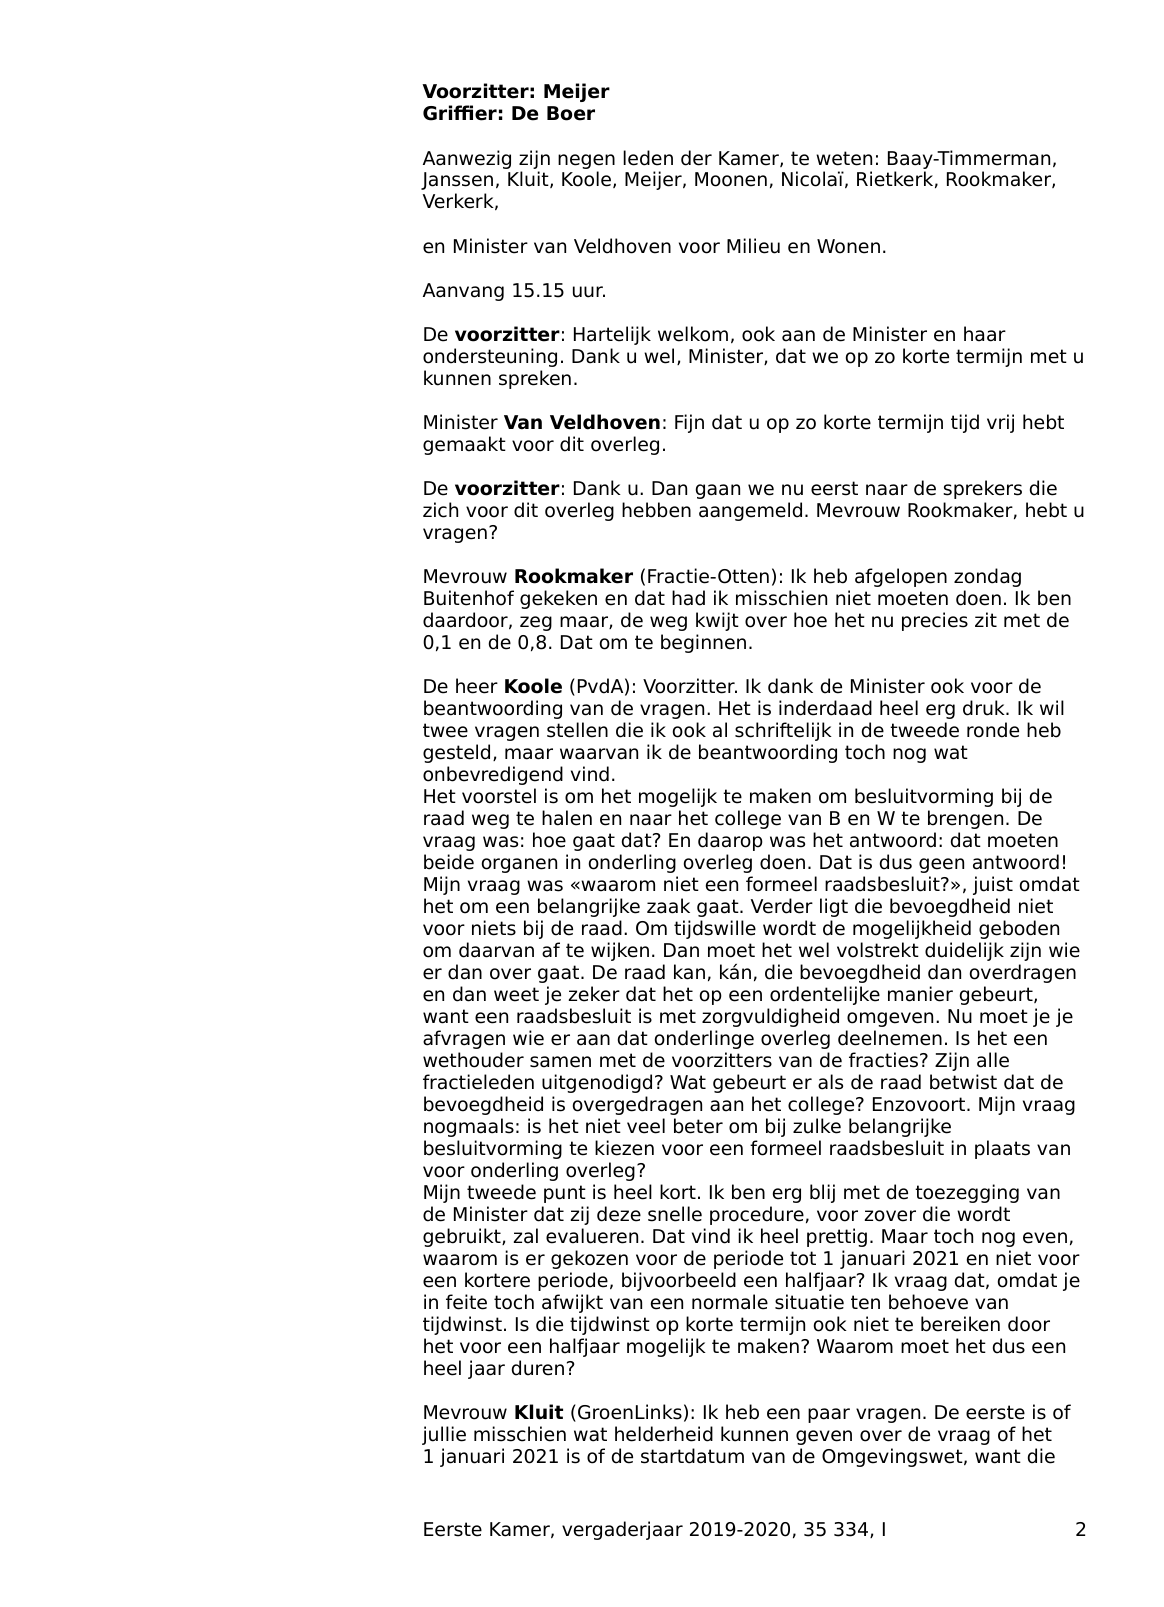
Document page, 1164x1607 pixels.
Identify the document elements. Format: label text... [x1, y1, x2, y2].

text en Minister van Veldhoven voor Milieu en Wonen. [422, 236, 1087, 257]
text Aanvang 15.15 uur. [422, 280, 1087, 302]
text De voorzitter: Dank u. Dan gaan we nu eerst naar de sprekers die zich voor dit overleg hebben aangemeld. Mevrouw Rookmaker, hebt u vragen? [422, 478, 1087, 544]
text Voorzitter: Meijer [422, 81, 1087, 103]
text Mevrouw Rookmaker (Fractie-Otten): Ik heb afgelopen zondag Buitenhof gekeken en dat had ik misschien niet moeten doen. Ik ben daardoor, zeg maar, de weg kwijt over hoe het nu precies zit met de 0,1 en de 0,8. Dat om te beginnen. [422, 566, 1087, 654]
text Aanwezig zijn negen leden der Kamer, te weten: Baay-Timmerman, Janssen, Kluit, Koole, Meijer, Moonen, Nicolaï, Rietkerk, Rookmaker, Verkerk, [422, 147, 1087, 213]
text De heer Koole (PvdA): Voorzitter. Ik dank de Minister ook voor de beantwoording van de vragen. Het is inderdaad heel erg druk. Ik wil twee vragen stellen die ik ook al schriftelijk in de tweede ronde heb gesteld, maar waarvan ik de beantwoording toch nog wat onbevredigend vind. [422, 676, 1087, 786]
text Het voorstel is om het mogelijk te maken om besluitvorming bij de raad weg te halen en naar het college van B en W te brengen. De vraag was: hoe gaat dat? En daarop was het antwoord: dat moeten beide organen in onderling overleg doen. Dat is dus geen antwoord! Mijn vraag was «waarom niet een formeel raadsbesluit?», juist omdat het om een belangrijke zaak gaat. Verder ligt die bevoegdheid niet voor niets bij de raad. Om tijdswille wordt de mogelijkheid geboden om daarvan af te wijken. Dan moet het wel volstrekt duidelijk zijn wie er dan over gaat. De raad kan, kán, die bevoegdheid dan overdragen en dan weet je zeker dat het op een ordentelijke manier gebeurt, want een raadsbesluit is met zorgvuldigheid omgeven. Nu moet je je afvragen wie er aan dat onderlinge overleg deelnemen. Is het een wethouder samen met de voorzitters van de fracties? Zijn alle fractieleden uitgenodigd? Wat gebeurt er als de raad betwist dat de bevoegdheid is overgedragen aan het college? Enzovoort. Mijn vraag nogmaals: is het niet veel beter om bij zulke belangrijke besluitvorming te kiezen voor een formeel raadsbesluit in plaats van voor onderling overleg? [422, 786, 1087, 1182]
text De voorzitter: Hartelijk welkom, ook aan de Minister en haar ondersteuning. Dank u wel, Minister, dat we op zo korte termijn met u kunnen spreken. [422, 324, 1087, 390]
text Minister Van Veldhoven: Fijn dat u op zo korte termijn tijd vrij hebt gemaakt voor dit overleg. [422, 412, 1087, 456]
text Mevrouw Kluit (GroenLinks): Ik heb een paar vragen. De eerste is of jullie misschien wat helderheid kunnen geven over de vraag of het 1 januari 2021 is of de startdatum van de Omgevingswet, want die [422, 1402, 1087, 1468]
text Griffier: De Boer [422, 103, 1087, 125]
text Mijn tweede punt is heel kort. Ik ben erg blij met de toezegging van de Minister dat zij deze snelle procedure, voor zover die wordt gebruikt, zal evalueren. Dat vind ik heel prettig. Maar toch nog even, waarom is er gekozen voor de periode tot 1 januari 2021 en niet voor een kortere periode, bijvoorbeeld een halfjaar? Ik vraag dat, omdat je in feite toch afwijkt van een normale situatie ten behoeve van tijdwinst. Is die tijdwinst op korte termijn ook niet te bereiken door het voor een halfjaar mogelijk te maken? Waarom moet het dus een heel jaar duren? [422, 1182, 1087, 1380]
